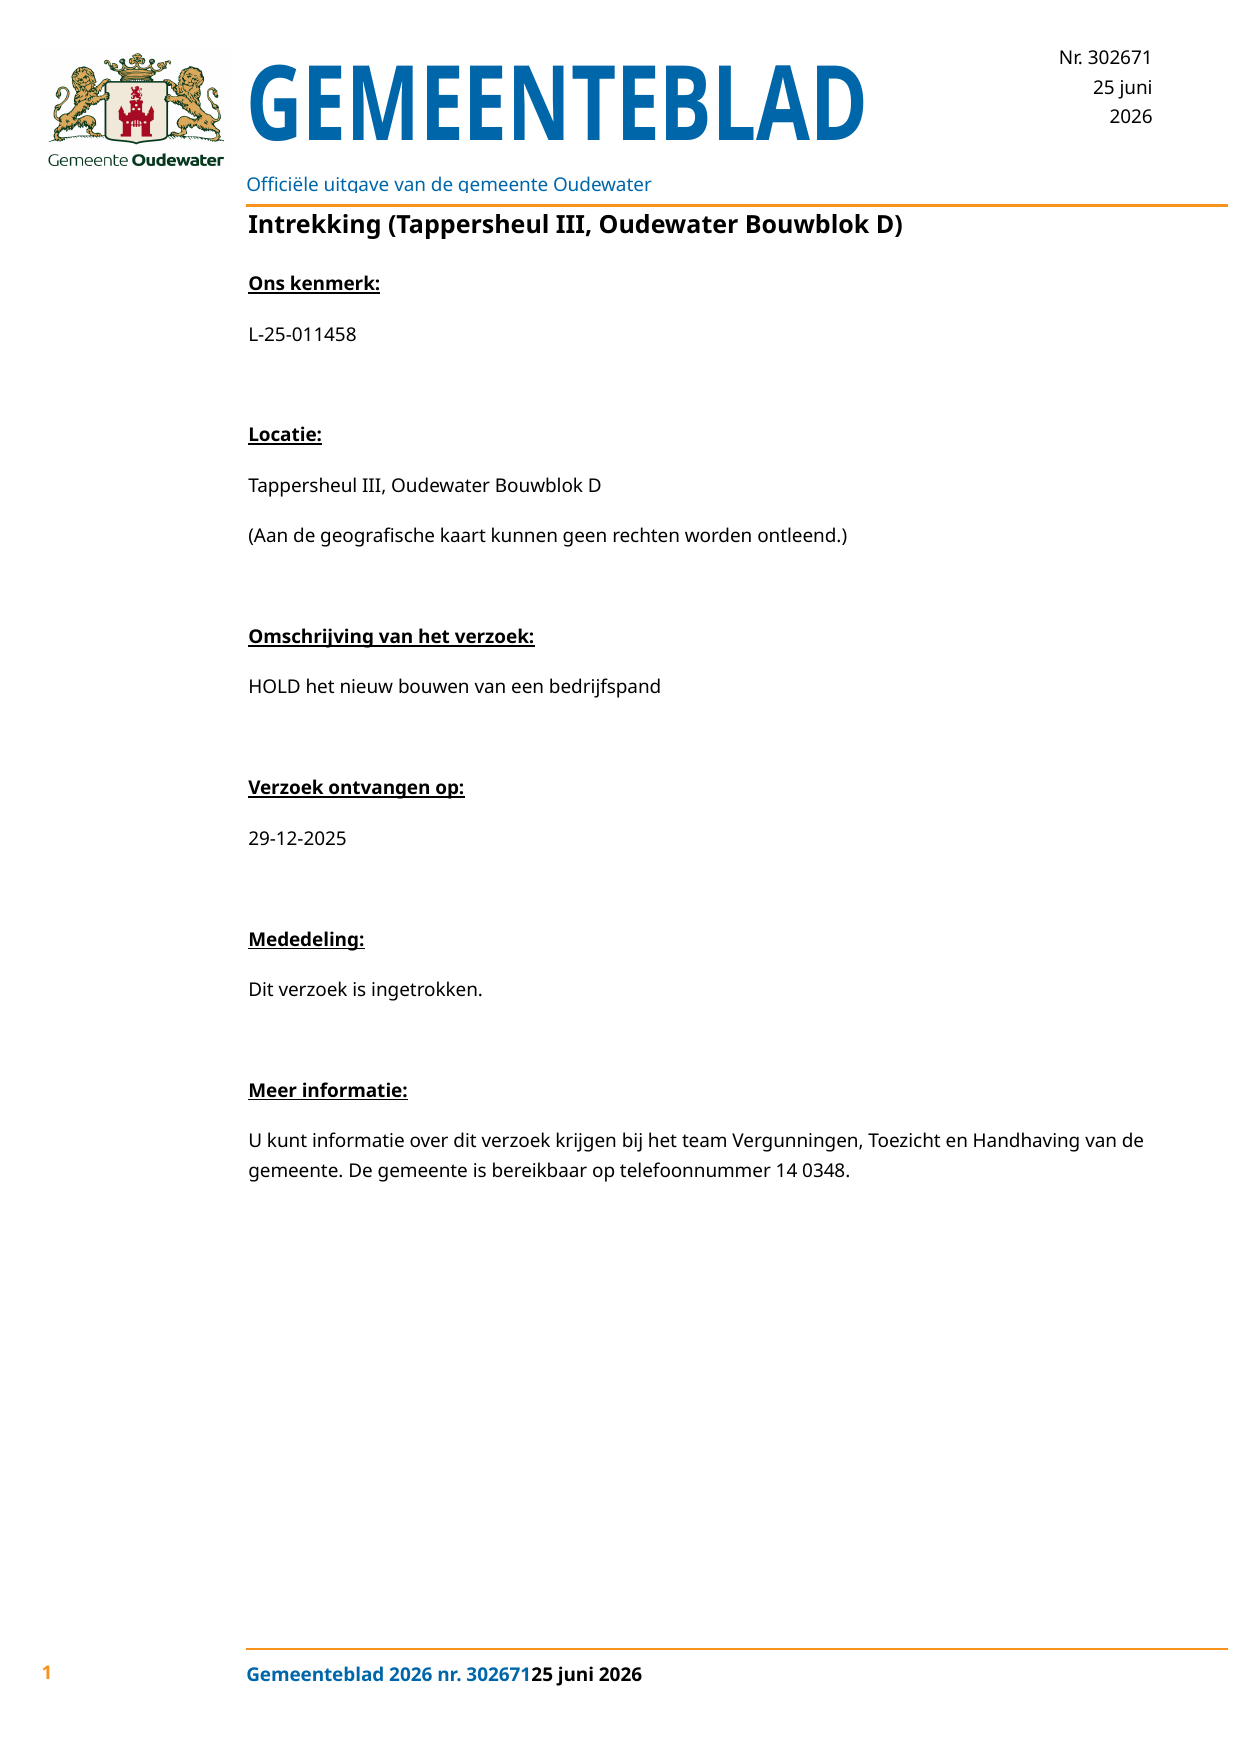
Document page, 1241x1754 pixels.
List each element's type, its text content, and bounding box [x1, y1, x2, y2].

picture [41, 47, 231, 172]
text Tappersheul III, Oudewater Bouwblok D [248, 472, 1152, 498]
text HOLD het nieuw bouwen van een bedrijfspand [248, 674, 1152, 699]
text Mededeling: [248, 926, 1152, 951]
text Ons kenmerk: [248, 270, 1152, 296]
text Locatie: [248, 422, 1152, 447]
text Intrekking (Tappersheul III, Oudewater Bouwblok D) [248, 207, 1152, 241]
text Meer informatie: [248, 1077, 1152, 1103]
text Verzoek ontvangen op: [248, 774, 1152, 800]
text U kunt informatie over dit verzoek krijgen bij het team Vergunningen, Toezicht en Handhaving van de gemeente. De gemeente is bereikbaar op telefoonnummer 14 0348. [248, 1127, 1152, 1183]
text 29-12-2025 [248, 825, 1152, 851]
text Omschrijving van het verzoek: [248, 623, 1152, 649]
text Dit verzoek is ingetrokken. [248, 976, 1152, 1002]
text (Aan de geografische kaart kunnen geen rechten worden ontleend.) [248, 522, 1152, 548]
text L-25-011458 [248, 321, 1152, 346]
